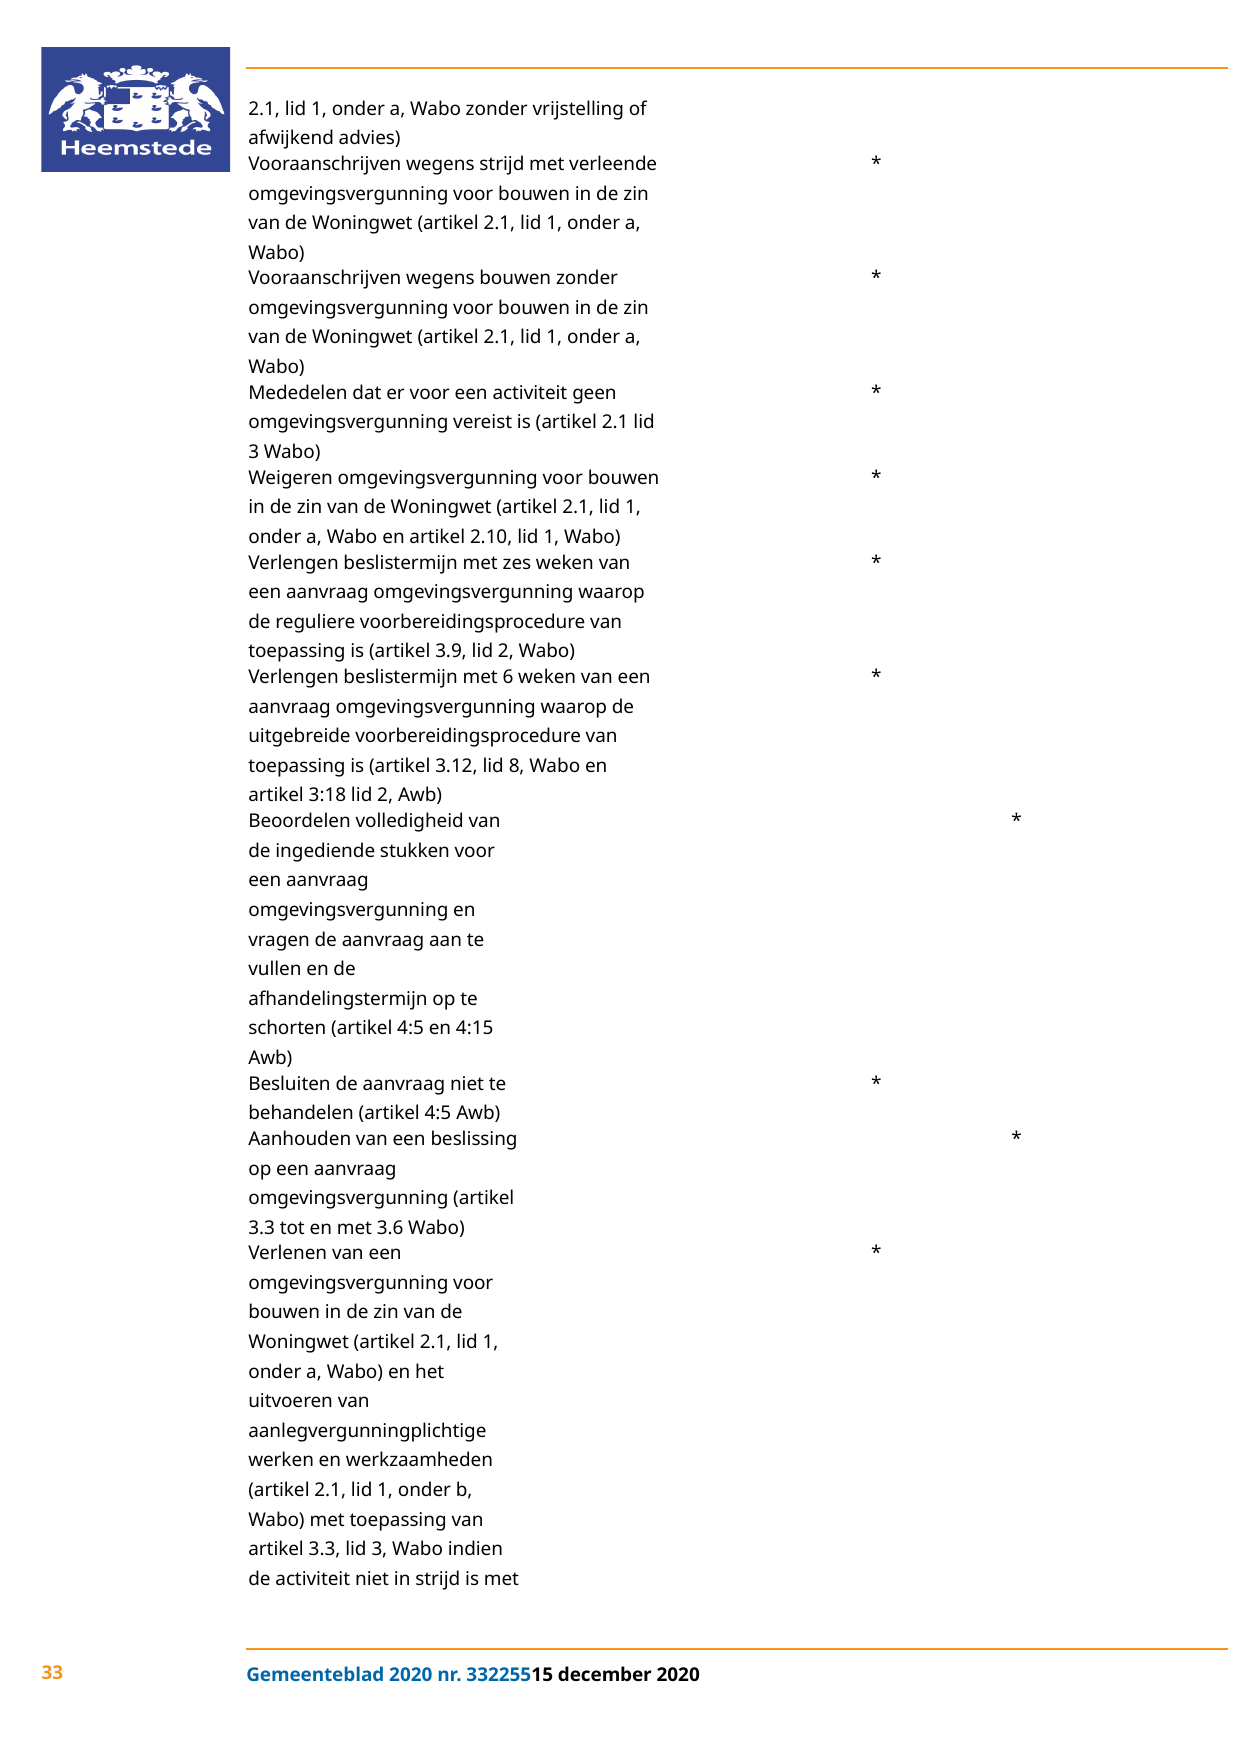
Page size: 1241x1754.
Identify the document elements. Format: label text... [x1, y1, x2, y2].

table_cell Vooraanschrijven wegens strijd met verleende omgevingsvergunning voor bouwen in de zin van de Woningwet (artikel 2.1, lid 1, onder a, Wabo) [248, 150, 663, 264]
table_cell [523, 1240, 871, 1591]
table_cell 2.1, lid 1, onder a, Wabo zonder vrijstelling of afwijkend advies) [248, 95, 663, 150]
table_cell [663, 464, 871, 549]
table_cell [1011, 464, 1152, 549]
table_cell [663, 663, 871, 807]
table_cell * [871, 663, 1011, 807]
table_cell * [1011, 1125, 1152, 1239]
table_cell [1011, 95, 1152, 150]
table_cell * [871, 379, 1011, 464]
table_cell [523, 1070, 871, 1125]
table_cell Weigeren omgevingsvergunning voor bouwen in de zin van de Woningwet (artikel 2.1, lid 1, onder a, Wabo en artikel 2.10, lid 1, Wabo) [248, 464, 663, 549]
table_cell * [871, 549, 1011, 663]
table_cell [871, 808, 1011, 1070]
table_cell [1011, 1070, 1152, 1125]
table_cell [663, 150, 871, 264]
table_cell Aanhouden van een beslissing op een aanvraag omgevingsvergunning (artikel 3.3 tot en met 3.6 Wabo) [248, 1125, 523, 1239]
table_cell [1011, 1240, 1152, 1591]
table_cell Vooraanschrijven wegens bouwen zonder omgevingsvergunning voor bouwen in de zin van de Woningwet (artikel 2.1, lid 1, onder a, Wabo) [248, 265, 663, 379]
table_cell [1011, 379, 1152, 464]
table_cell [1011, 150, 1152, 264]
picture [41, 47, 231, 172]
table_cell [1011, 663, 1152, 807]
table_cell Mededelen dat er voor een activiteit geen omgevingsvergunning vereist is (artikel 2.1 lid 3 Wabo) [248, 379, 663, 464]
table_cell [663, 379, 871, 464]
table_cell * [1011, 808, 1152, 1070]
table_cell * [871, 150, 1011, 264]
table_cell * [871, 1070, 1011, 1125]
table_cell [663, 265, 871, 379]
table_cell [523, 1125, 871, 1239]
table_cell [871, 1125, 1011, 1239]
table_cell [523, 808, 871, 1070]
table_cell [1011, 549, 1152, 663]
table_cell [663, 549, 871, 663]
table_cell [663, 95, 871, 150]
table_cell Verlengen beslistermijn met zes weken van een aanvraag omgevingsvergunning waarop de reguliere voorbereidingsprocedure van toepassing is (artikel 3.9, lid 2, Wabo) [248, 549, 663, 663]
table_cell * [871, 265, 1011, 379]
table_cell * [871, 1240, 1011, 1591]
table_cell Verlenen van een omgevingsvergunning voor bouwen in de zin van de Woningwet (artikel 2.1, lid 1, onder a, Wabo) en het uitvoeren van aanlegvergunningplichtige werken en werkzaamheden (artikel 2.1, lid 1, onder b, Wabo) met toepassing van artikel 3.3, lid 3, Wabo indien de activiteit niet in strijd is met [248, 1240, 523, 1591]
table_cell * [871, 464, 1011, 549]
table_cell Beoordelen volledigheid van de ingediende stukken voor een aanvraag omgevingsvergunning en vragen de aanvraag aan te vullen en de afhandelingstermijn op te schorten (artikel 4:5 en 4:15 Awb) [248, 808, 523, 1070]
table_cell Besluiten de aanvraag niet te behandelen (artikel 4:5 Awb) [248, 1070, 523, 1125]
table_cell [871, 95, 1011, 150]
table_cell Verlengen beslistermijn met 6 weken van een aanvraag omgevingsvergunning waarop de uitgebreide voorbereidingsprocedure van toepassing is (artikel 3.12, lid 8, Wabo en artikel 3:18 lid 2, Awb) [248, 663, 663, 807]
table_cell [1011, 265, 1152, 379]
